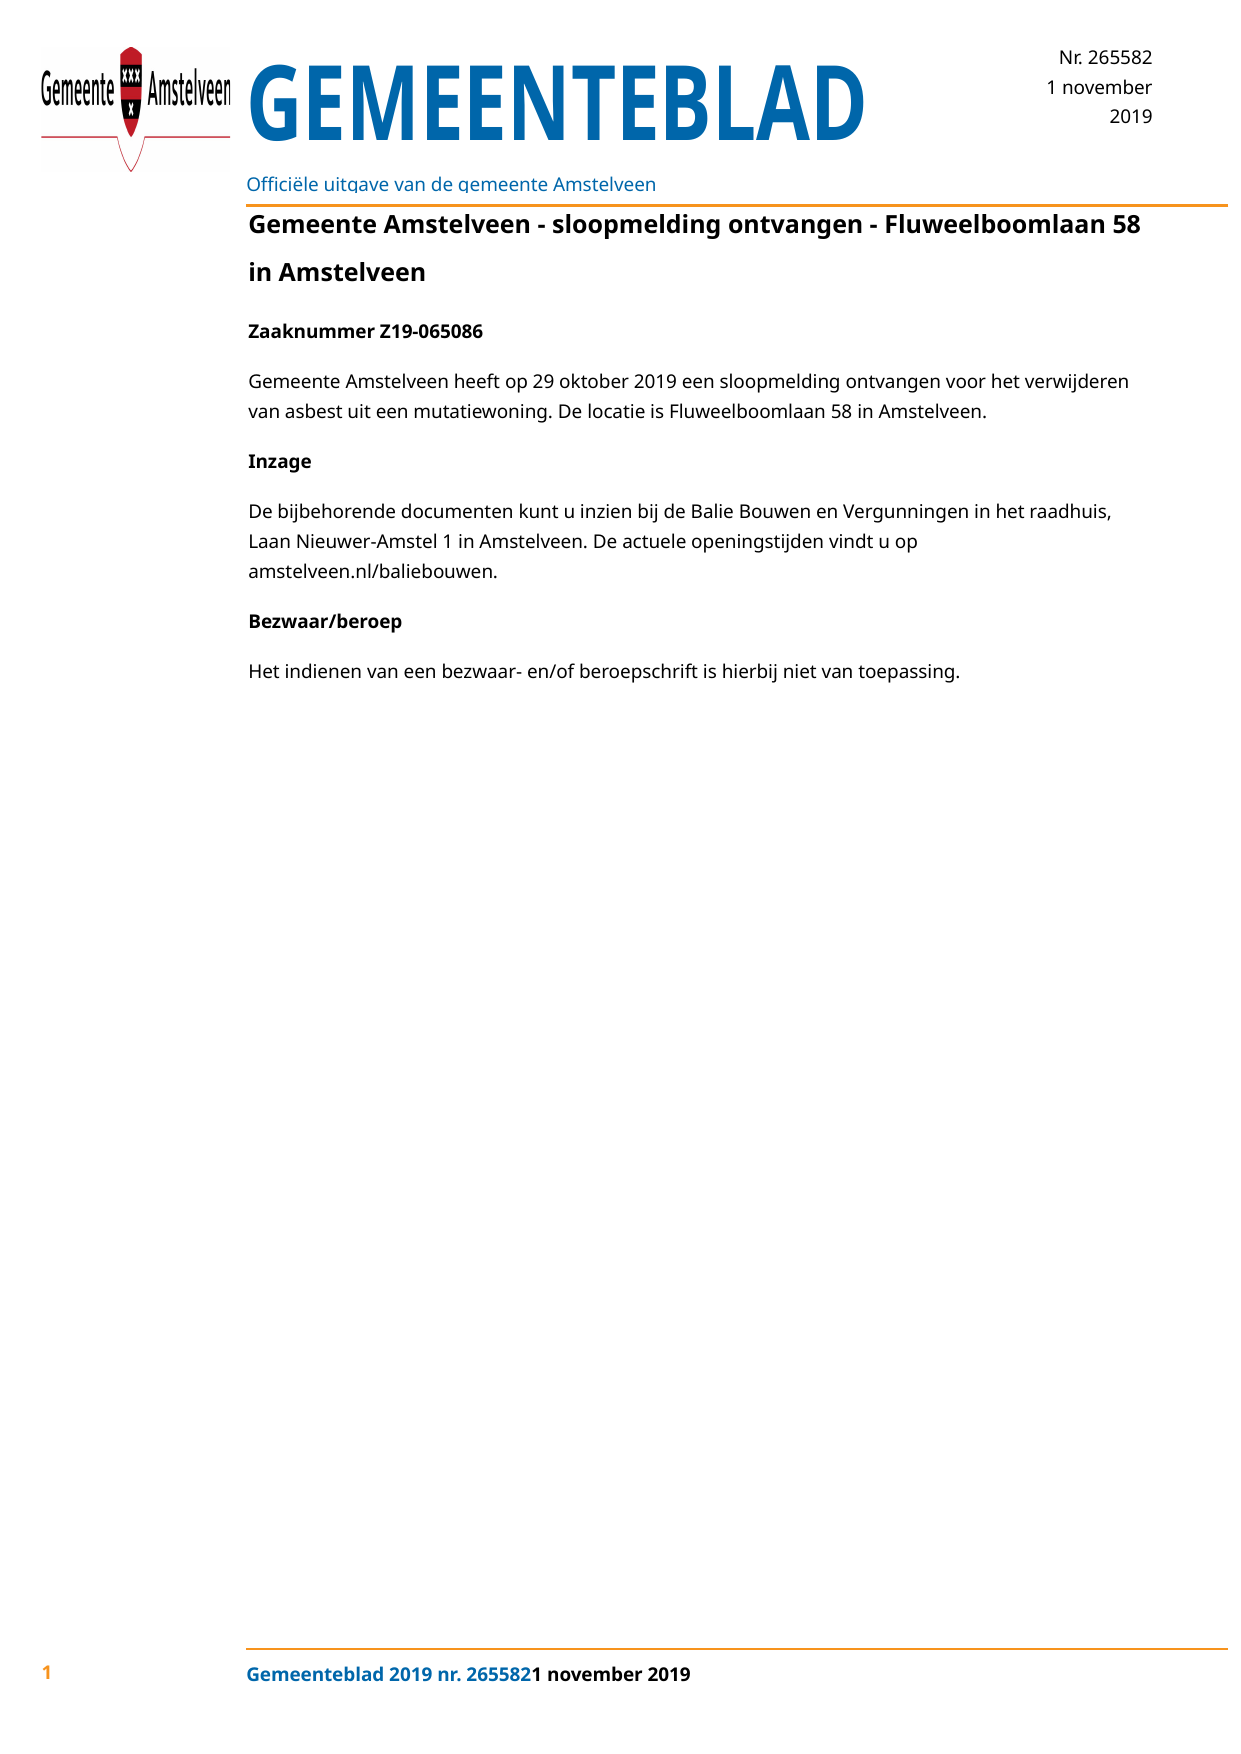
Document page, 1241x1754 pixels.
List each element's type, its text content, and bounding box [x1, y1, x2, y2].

text Inzage [248, 448, 1152, 474]
picture [41, 47, 231, 172]
text Het indienen van een bezwaar- en/of beroepschrift is hierbij niet van toepassing. [248, 659, 1152, 684]
text Zaaknummer Z19-065086 [248, 318, 1152, 344]
text Gemeente Amstelveen heeft op 29 oktober 2019 een sloopmelding ontvangen voor het verwijderen van asbest uit een mutatiewoning. De locatie is Fluweelboomlaan 58 in Amstelveen. [248, 368, 1152, 424]
text De bijbehorende documenten kunt u inzien bij de Balie Bouwen en Vergunningen in het raadhuis, Laan Nieuwer-Amstel 1 in Amstelveen. De actuele openingstijden vindt u op amstelveen.nl/baliebouwen. [248, 499, 1152, 584]
text Gemeente Amstelveen - sloopmelding ontvangen - Fluweelboomlaan 58 in Amstelveen [248, 207, 1152, 288]
text Bezwaar/beroep [248, 608, 1152, 634]
